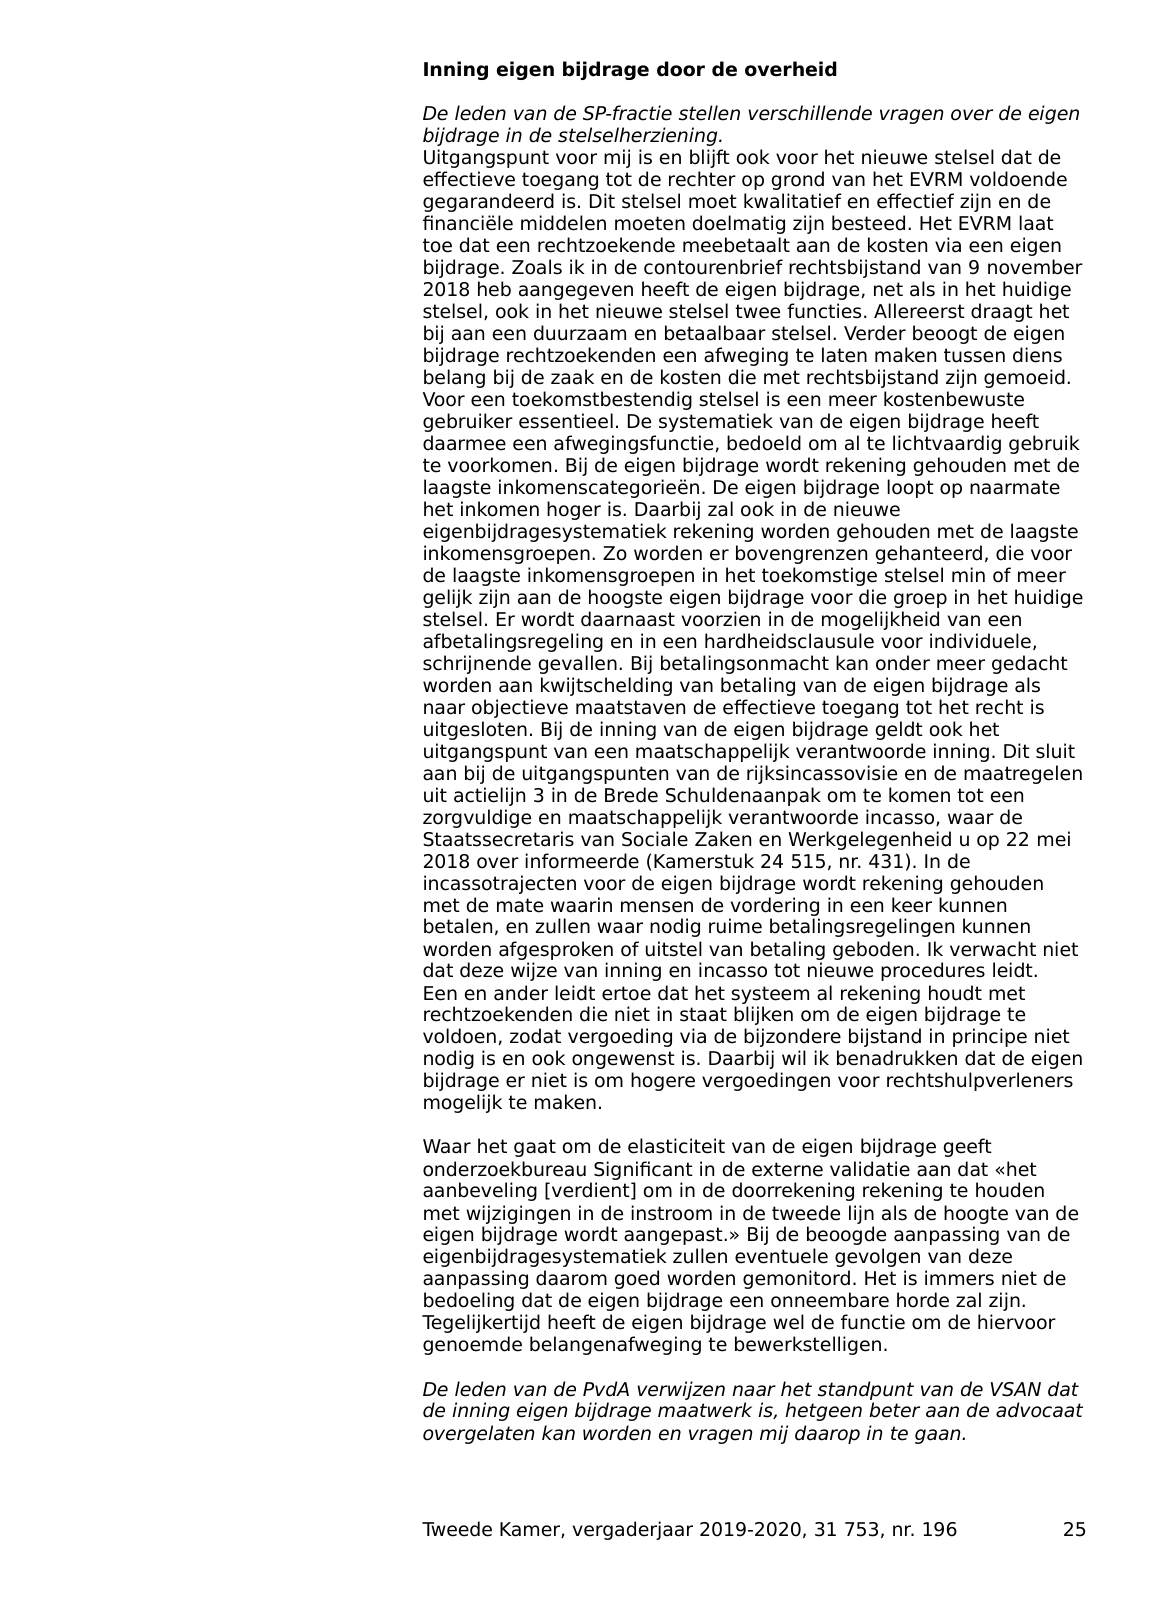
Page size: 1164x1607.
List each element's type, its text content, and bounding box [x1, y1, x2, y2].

text Uitgangspunt voor mij is en blijft ook voor het nieuwe stelsel dat de effectieve toegang tot de rechter op grond van het EVRM voldoende gegarandeerd is. Dit stelsel moet kwalitatief en effectief zijn en de financiële middelen moeten doelmatig zijn besteed. Het EVRM laat toe dat een rechtzoekende meebetaalt aan de kosten via een eigen bijdrage. Zoals ik in de contourenbrief rechtsbijstand van 9 november 2018 heb aangegeven heeft de eigen bijdrage, net als in het huidige stelsel, ook in het nieuwe stelsel twee functies. Allereerst draagt het bij aan een duurzaam en betaalbaar stelsel. Verder beoogt de eigen bijdrage rechtzoekenden een afweging te laten maken tussen diens belang bij de zaak en de kosten die met rechtsbijstand zijn gemoeid. Voor een toekomstbestendig stelsel is een meer kostenbewuste gebruiker essentieel. De systematiek van de eigen bijdrage heeft daarmee een afwegingsfunctie, bedoeld om al te lichtvaardig gebruik te voorkomen. Bij de eigen bijdrage wordt rekening gehouden met de laagste inkomenscategorieën. De eigen bijdrage loopt op naarmate het inkomen hoger is. Daarbij zal ook in de nieuwe eigenbijdragesystematiek rekening worden gehouden met de laagste inkomensgroepen. Zo worden er bovengrenzen gehanteerd, die voor de laagste inkomensgroepen in het toekomstige stelsel min of meer gelijk zijn aan de hoogste eigen bijdrage voor die groep in het huidige stelsel. Er wordt daarnaast voorzien in de mogelijkheid van een afbetalingsregeling en in een hardheidsclausule voor individuele, schrijnende gevallen. Bij betalingsonmacht kan onder meer gedacht worden aan kwijtschelding van betaling van de eigen bijdrage als naar objectieve maatstaven de effectieve toegang tot het recht is uitgesloten. Bij de inning van de eigen bijdrage geldt ook het uitgangspunt van een maatschappelijk verantwoorde inning. Dit sluit aan bij de uitgangspunten van de rijksincassovisie en de maatregelen uit actielijn 3 in de Brede Schuldenaanpak om te komen tot een zorgvuldige en maatschappelijk verantwoorde incasso, waar de Staatssecretaris van Sociale Zaken en Werkgelegenheid u op 22 mei 2018 over informeerde (Kamerstuk 24 515, nr. 431). In de incassotrajecten voor de eigen bijdrage wordt rekening gehouden met de mate waarin mensen de vordering in een keer kunnen betalen, en zullen waar nodig ruime betalingsregelingen kunnen worden afgesproken of uitstel van betaling geboden. Ik verwacht niet dat deze wijze van inning en incasso tot nieuwe procedures leidt. [422, 147, 1087, 982]
text De leden van de SP-fractie stellen verschillende vragen over de eigen bijdrage in de stelselherziening. [422, 103, 1087, 147]
text Een en ander leidt ertoe dat het systeem al rekening houdt met rechtzoekenden die niet in staat blijken om de eigen bijdrage te voldoen, zodat vergoeding via de bijzondere bijstand in principe niet nodig is en ook ongewenst is. Daarbij wil ik benadrukken dat de eigen bijdrage er niet is om hogere vergoedingen voor rechtshulpverleners mogelijk te maken. [422, 982, 1087, 1114]
subtitle Inning eigen bijdrage door de overheid [422, 59, 1087, 81]
text Waar het gaat om de elasticiteit van de eigen bijdrage geeft onderzoekbureau Significant in de externe validatie aan dat «het aanbeveling [verdient] om in de doorrekening rekening te houden met wijzigingen in de instroom in de tweede lijn als de hoogte van de eigen bijdrage wordt aangepast.» Bij de beoogde aanpassing van de eigenbijdragesystematiek zullen eventuele gevolgen van deze aanpassing daarom goed worden gemonitord. Het is immers niet de bedoeling dat de eigen bijdrage een onneembare horde zal zijn. Tegelijkertijd heeft de eigen bijdrage wel de functie om de hiervoor genoemde belangenafweging te bewerkstelligen. [422, 1136, 1087, 1356]
text De leden van de PvdA verwijzen naar het standpunt van de VSAN dat de inning eigen bijdrage maatwerk is, hetgeen beter aan de advocaat overgelaten kan worden en vragen mij daarop in te gaan. [422, 1378, 1087, 1444]
